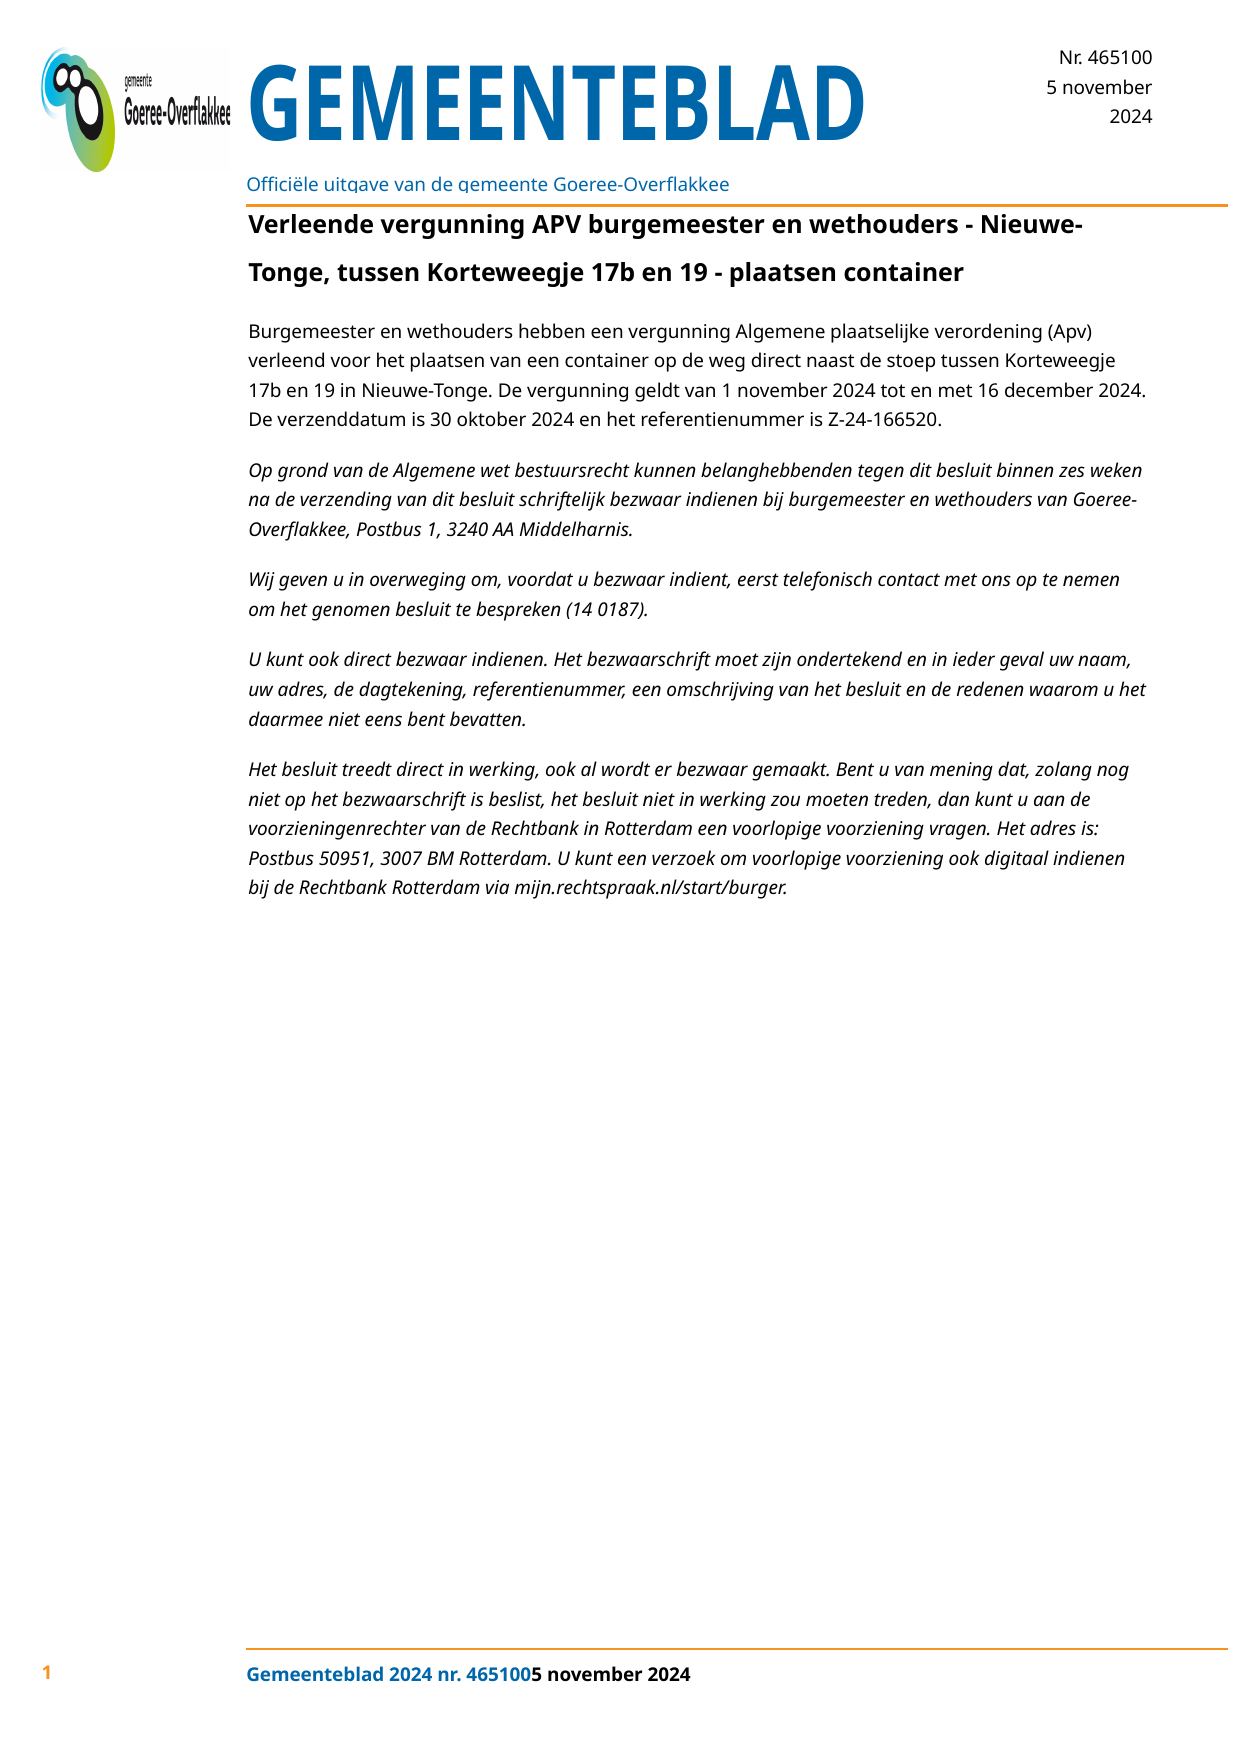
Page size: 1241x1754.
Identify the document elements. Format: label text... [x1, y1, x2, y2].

picture [41, 47, 231, 172]
text Burgemeester en wethouders hebben een vergunning Algemene plaatselijke verordening (Apv) verleend voor het plaatsen van een container op de weg direct naast de stoep tussen Korteweegje 17b en 19 in Nieuwe-Tonge. De vergunning geldt van 1 november 2024 tot en met 16 december 2024. De verzenddatum is 30 oktober 2024 en het referentienummer is Z-24-166520. [248, 318, 1152, 432]
text Op grond van de Algemene wet bestuursrecht kunnen belanghebbenden tegen dit besluit binnen zes weken na de verzending van dit besluit schriftelijk bezwaar indienen bij burgemeester en wethouders van Goeree-Overflakkee, Postbus 1, 3240 AA Middelharnis. [248, 457, 1152, 542]
text Wij geven u in overweging om, voordat u bezwaar indient, eerst telefonisch contact met ons op te nemen om het genomen besluit te bespreken (14 0187). [248, 567, 1152, 622]
text U kunt ook direct bezwaar indienen. Het bezwaarschrift moet zijn ondertekend en in ieder geval uw naam, uw adres, de dagtekening, referentienummer, een omschrijving van het besluit en de redenen waarom u het daarmee niet eens bent bevatten. [248, 647, 1152, 732]
text Het besluit treedt direct in werking, ook al wordt er bezwaar gemaakt. Bent u van mening dat, zolang nog niet op het bezwaarschrift is beslist, het besluit niet in werking zou moeten treden, dan kunt u aan de voorzieningenrechter van de Rechtbank in Rotterdam een voorlopige voorziening vragen. Het adres is: Postbus 50951, 3007 BM Rotterdam. U kunt een verzoek om voorlopige voorziening ook digitaal indienen bij de Rechtbank Rotterdam via mijn.rechtspraak.nl/start/burger. [248, 756, 1152, 900]
text Verleende vergunning APV burgemeester en wethouders - Nieuwe-Tonge, tussen Korteweegje 17b en 19 - plaatsen container [248, 207, 1152, 288]
